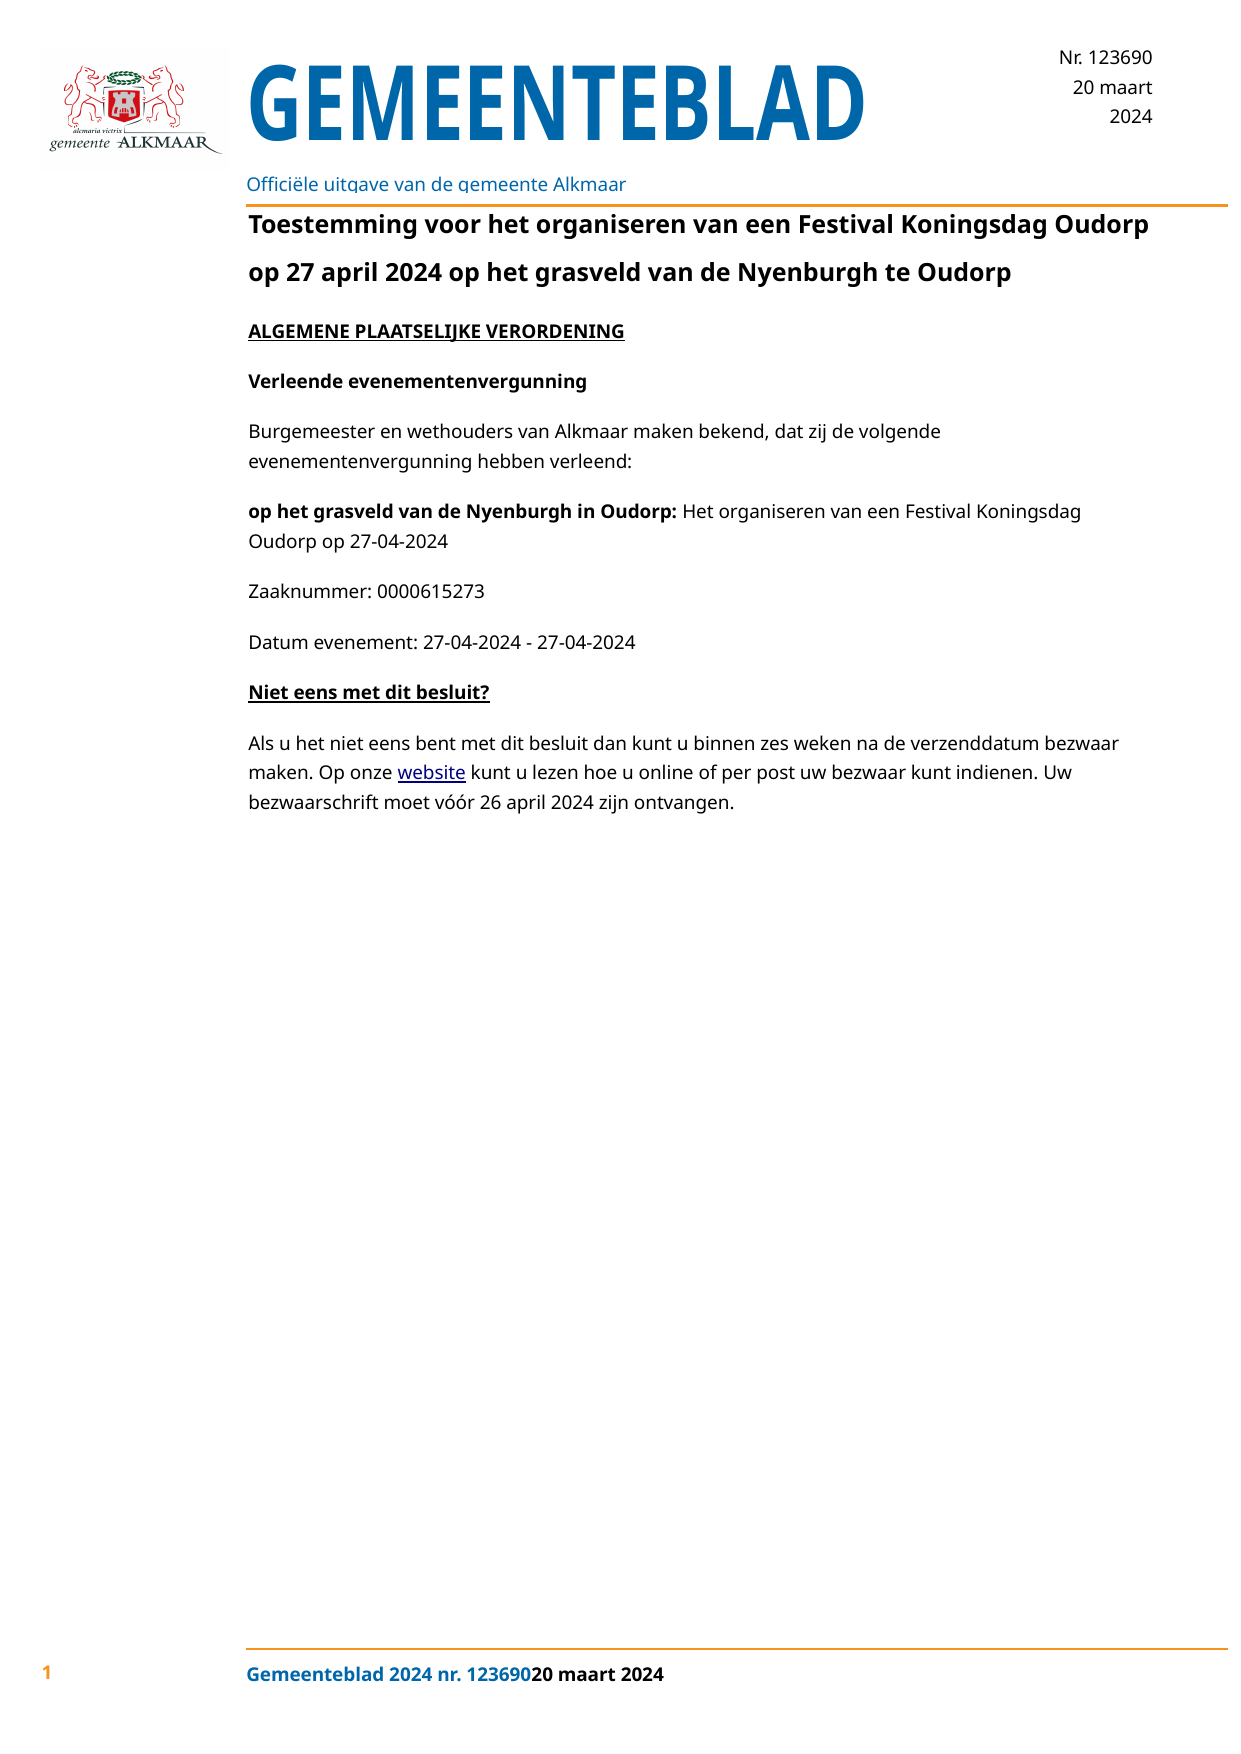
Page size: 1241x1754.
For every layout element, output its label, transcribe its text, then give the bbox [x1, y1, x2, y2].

picture [41, 47, 231, 172]
text op het grasveld van de Nyenburgh in Oudorp: Het organiseren van een Festival Koningsdag Oudorp op 27-04-2024 [248, 499, 1152, 554]
text Burgemeester en wethouders van Alkmaar maken bekend, dat zij de volgende evenementenvergunning hebben verleend: [248, 419, 1152, 474]
text Niet eens met dit besluit? [248, 679, 1152, 705]
text Datum evenement: 27-04-2024 - 27-04-2024 [248, 629, 1152, 655]
text Toestemming voor het organiseren van een Festival Koningsdag Oudorp op 27 april 2024 op het grasveld van de Nyenburgh te Oudorp [248, 207, 1152, 288]
text Verleende evenementenvergunning [248, 368, 1152, 394]
text Zaaknummer: 0000615273 [248, 579, 1152, 604]
text Als u het niet eens bent met dit besluit dan kunt u binnen zes weken na de verzenddatum bezwaar maken. Op onze website kunt u lezen hoe u online of per post uw bezwaar kunt indienen. Uw bezwaarschrift moet vóór 26 april 2024 zijn ontvangen. [248, 730, 1152, 815]
text ALGEMENE PLAATSELIJKE VERORDENING [248, 318, 1152, 344]
